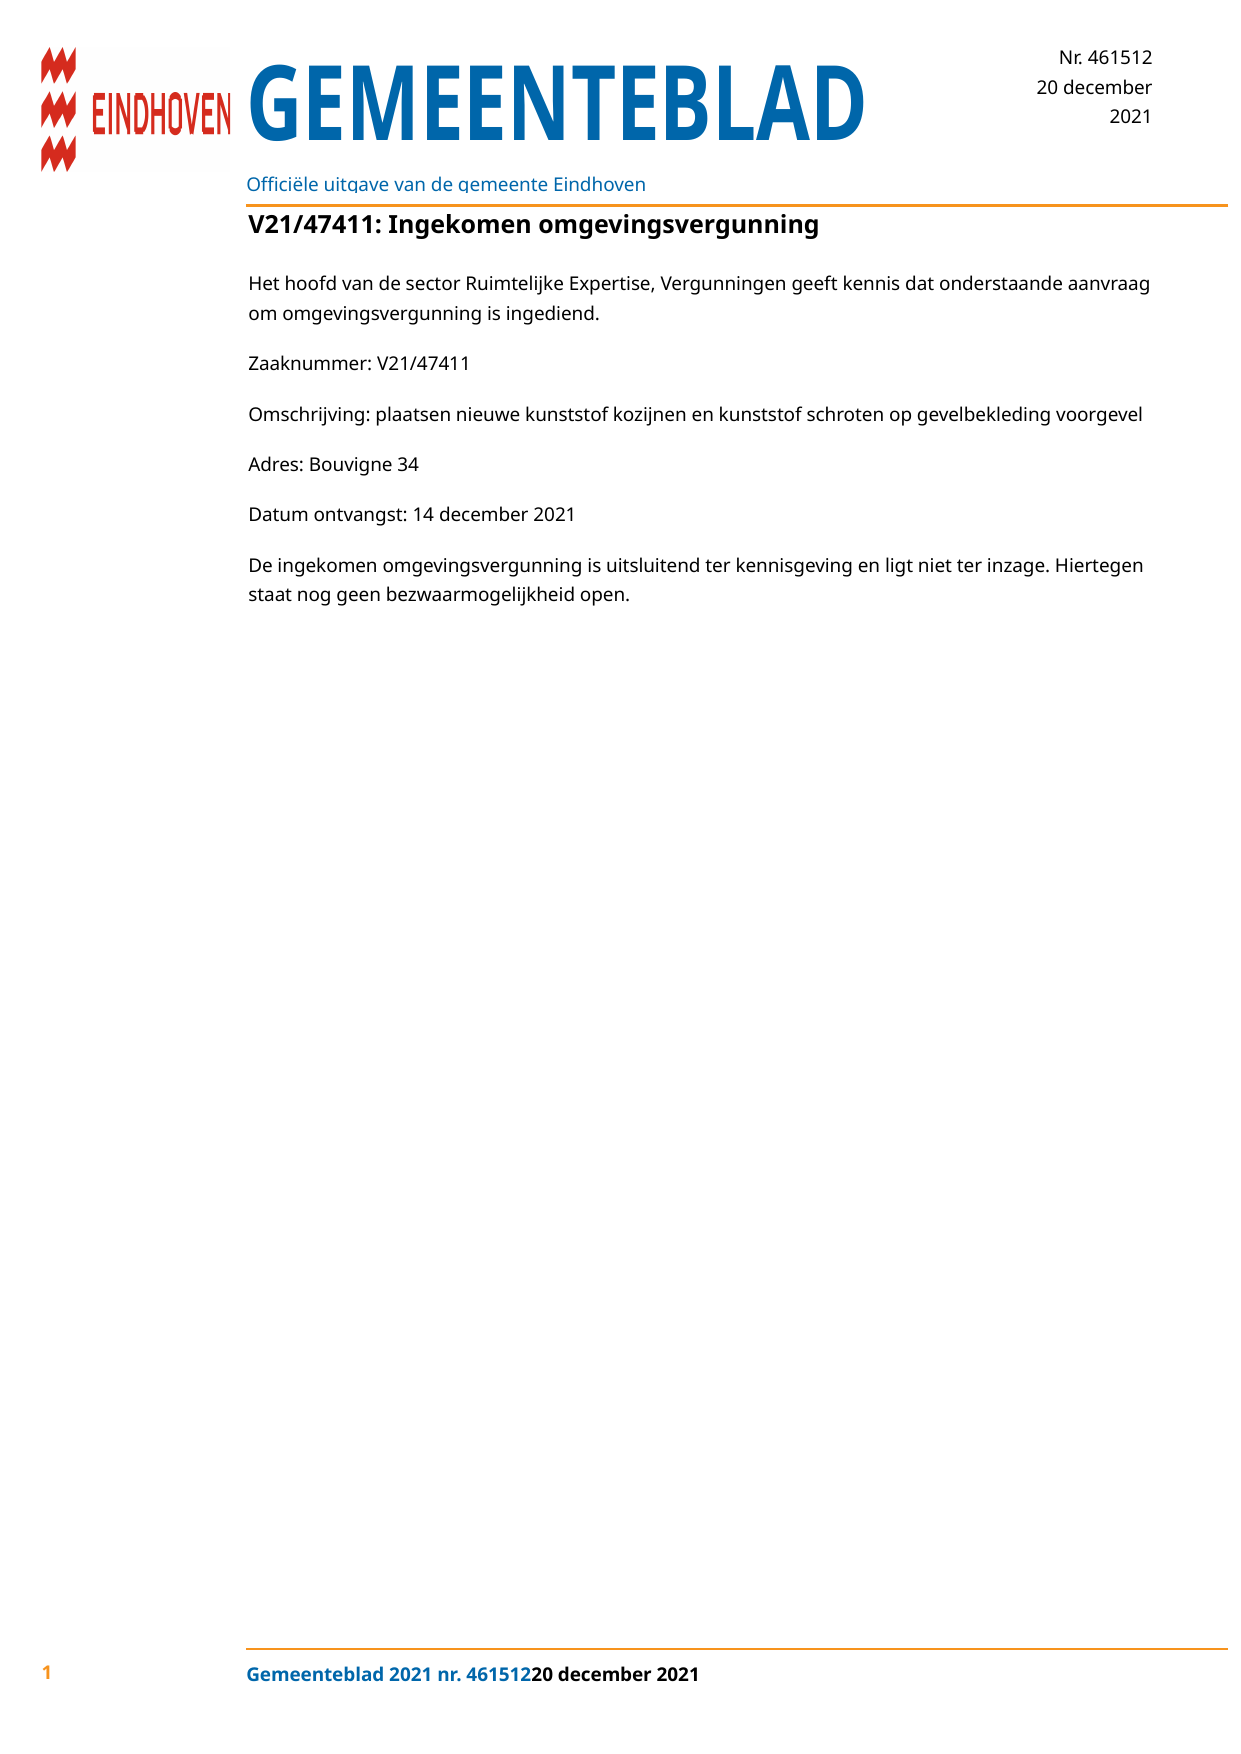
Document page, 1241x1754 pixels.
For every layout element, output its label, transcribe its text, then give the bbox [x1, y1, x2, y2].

text Zaaknummer: V21/47411 [248, 350, 1152, 376]
text Datum ontvangst: 14 december 2021 [248, 502, 1152, 527]
text Het hoofd van de sector Ruimtelijke Expertise, Vergunningen geeft kennis dat onderstaande aanvraag om omgevingsvergunning is ingediend. [248, 270, 1152, 326]
text V21/47411: Ingekomen omgevingsvergunning [248, 207, 1152, 241]
text Omschrijving: plaatsen nieuwe kunststof kozijnen en kunststof schroten op gevelbekleding voorgevel [248, 401, 1152, 426]
text Adres: Bouvigne 34 [248, 451, 1152, 477]
picture [41, 47, 231, 172]
text De ingekomen omgevingsvergunning is uitsluitend ter kennisgeving en ligt niet ter inzage. Hiertegen staat nog geen bezwaarmogelijkheid open. [248, 552, 1152, 607]
